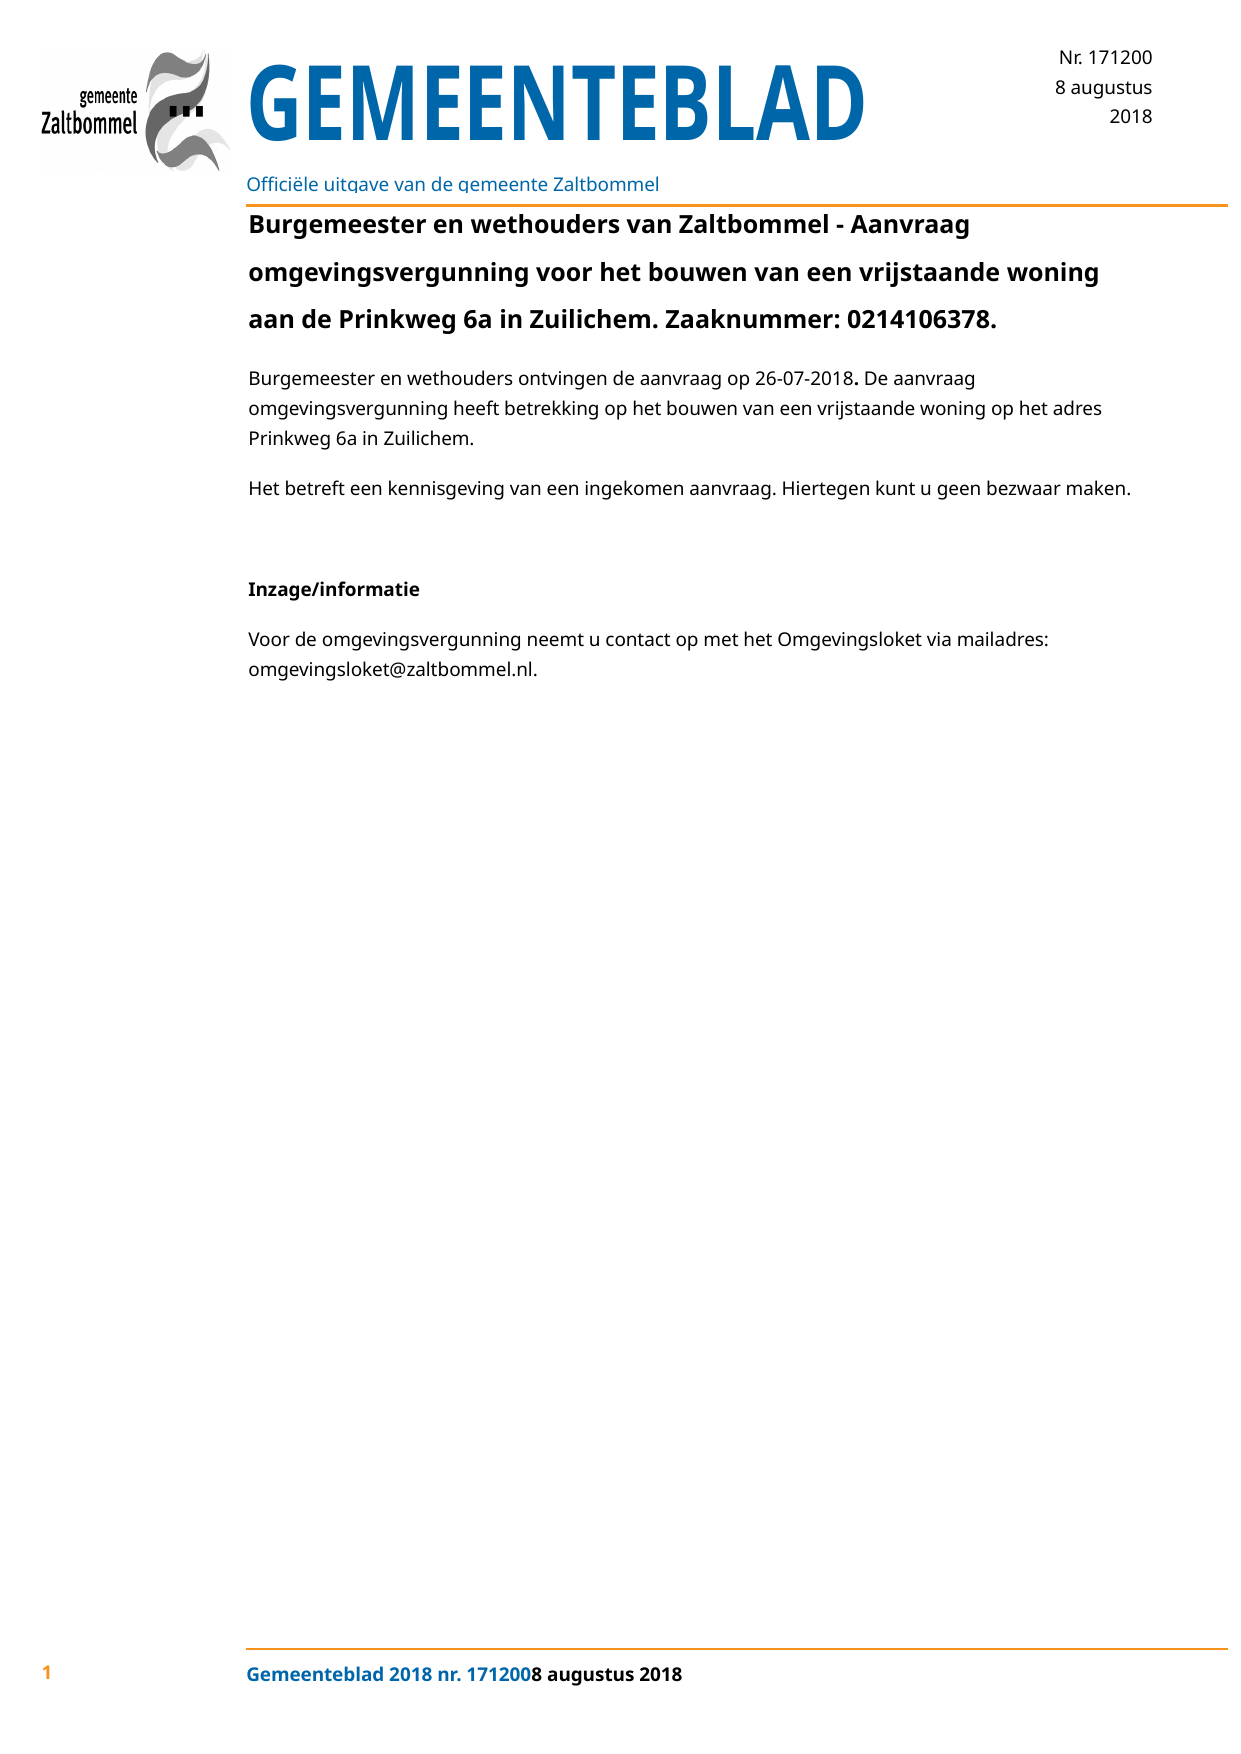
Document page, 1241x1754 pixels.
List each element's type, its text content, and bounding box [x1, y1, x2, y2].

picture [41, 47, 231, 172]
text Burgemeester en wethouders van Zaltbommel - Aanvraag omgevingsvergunning voor het bouwen van een vrijstaande woning aan de Prinkweg 6a in Zuilichem. Zaaknummer: 0214106378. [248, 207, 1152, 336]
text Voor de omgevingsvergunning neemt u contact op met het Omgevingsloket via mailadres: omgevingsloket@zaltbommel.nl. [248, 626, 1152, 682]
text Inzage/informatie [248, 576, 1152, 602]
text Het betreft een kennisgeving van een ingekomen aanvraag. Hiertegen kunt u geen bezwaar maken. [248, 475, 1152, 501]
text Burgemeester en wethouders ontvingen de aanvraag op 26-07-2018. De aanvraag omgevingsvergunning heeft betrekking op het bouwen van een vrijstaande woning op het adres Prinkweg 6a in Zuilichem. [248, 366, 1152, 450]
